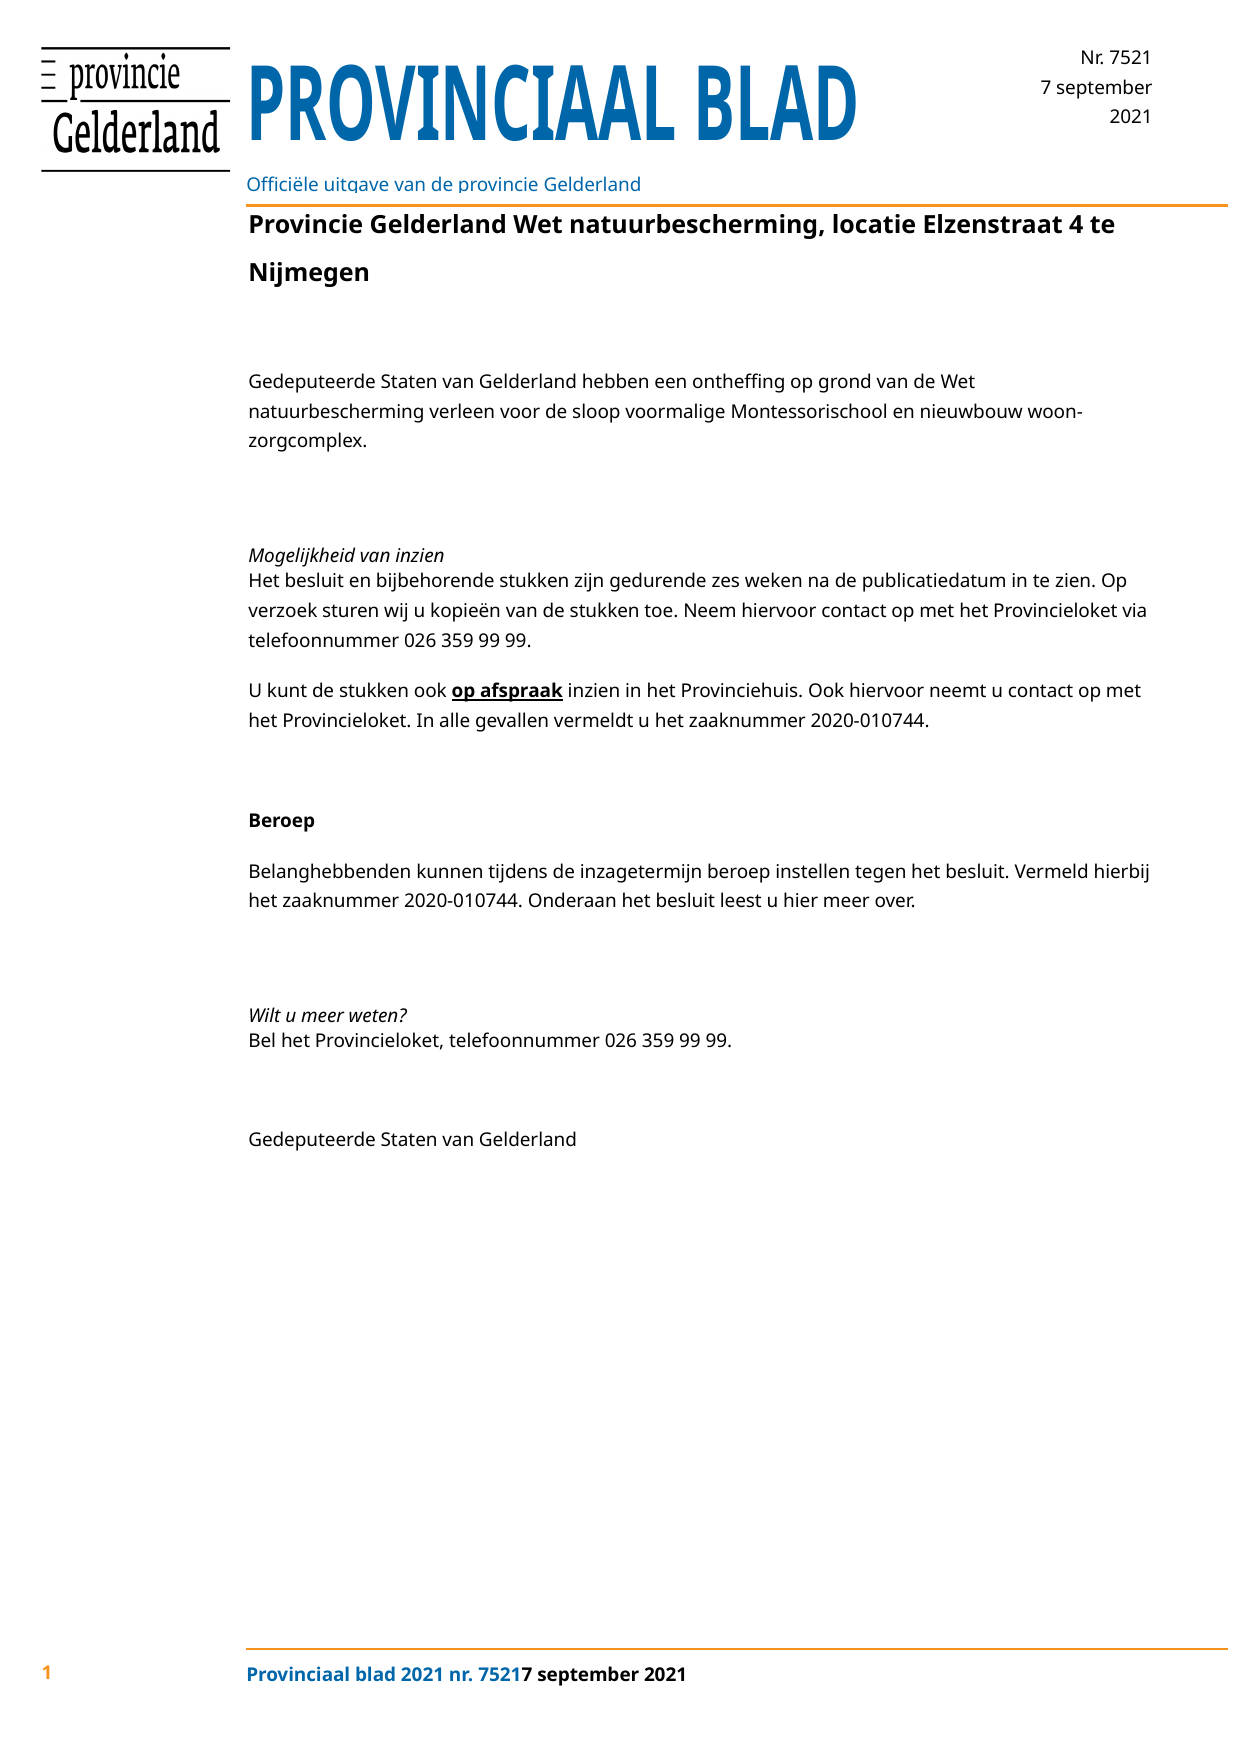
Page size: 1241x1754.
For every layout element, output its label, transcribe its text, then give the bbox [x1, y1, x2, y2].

text Beroep [248, 808, 1152, 833]
text U kunt de stukken ook op afspraak inzien in het Provinciehuis. Ook hiervoor neemt u contact op met het Provincieloket. In alle gevallen vermeldt u het zaaknummer 2020-010744. [248, 677, 1152, 732]
text Gedeputeerde Staten van Gelderland [248, 1126, 1152, 1152]
text Mogelijkheid van inzien [248, 542, 1152, 568]
text Het besluit en bijbehorende stukken zijn gedurende zes weken na de publicatiedatum in te zien. Op verzoek sturen wij u kopieën van de stukken toe. Neem hiervoor contact op met het Provincieloket via telefoonnummer 026 359 99 99. [248, 568, 1152, 652]
picture [41, 47, 231, 172]
text Wilt u meer weten? [248, 1002, 1152, 1028]
text Belanghebbenden kunnen tijdens de inzagetermijn beroep instellen tegen het besluit. Vermeld hierbij het zaaknummer 2020-010744. Onderaan het besluit leest u hier meer over. [248, 858, 1152, 913]
text Provincie Gelderland Wet natuurbescherming, locatie Elzenstraat 4 te Nijmegen [248, 207, 1152, 288]
text Gedeputeerde Staten van Gelderland hebben een ontheffing op grond van de Wet natuurbescherming verleen voor de sloop voormalige Montessorischool en nieuwbouw woon-zorgcomplex. [248, 368, 1152, 453]
text Bel het Provincieloket, telefoonnummer 026 359 99 99. [248, 1028, 1152, 1053]
